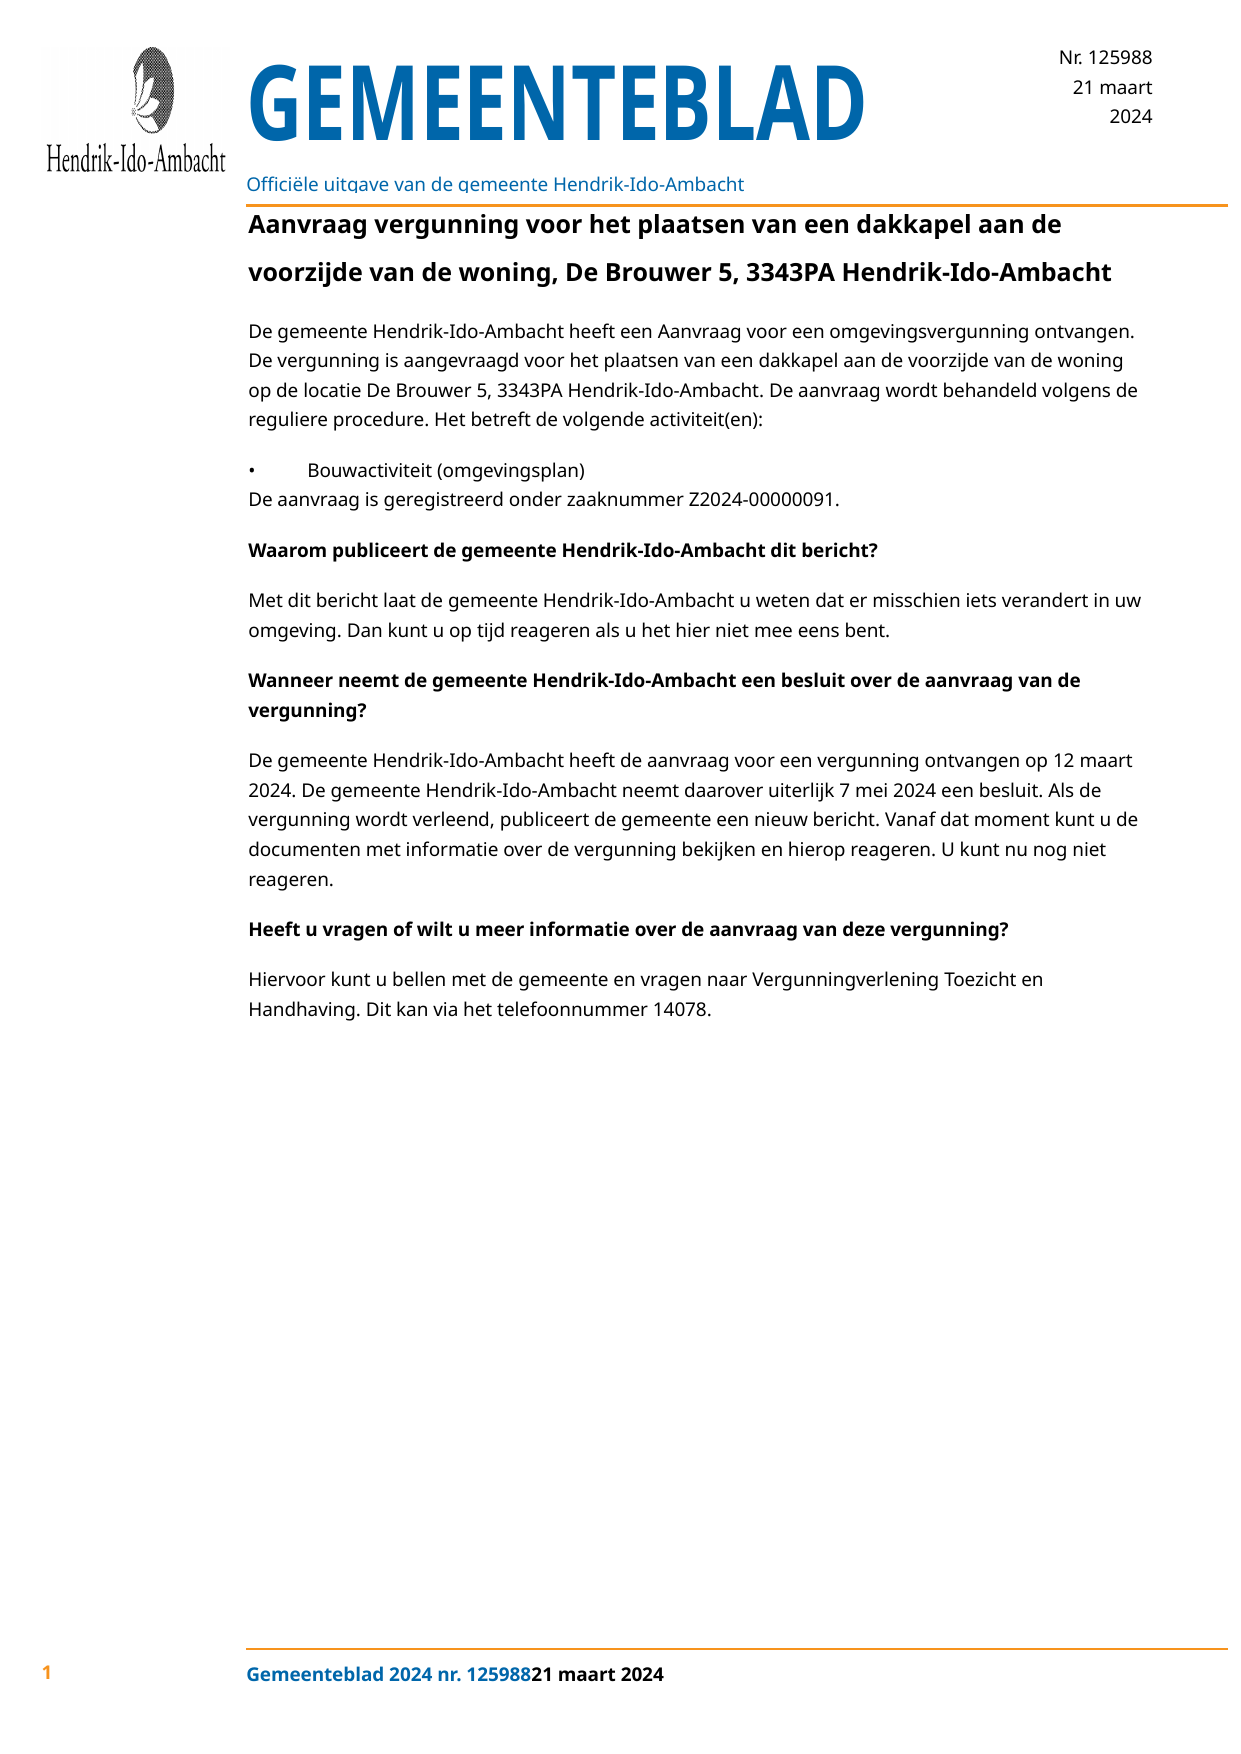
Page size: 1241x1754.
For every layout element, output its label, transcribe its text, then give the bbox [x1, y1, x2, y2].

text Met dit bericht laat de gemeente Hendrik-Ido-Ambacht u weten dat er misschien iets verandert in uw omgeving. Dan kunt u op tijd reageren als u het hier niet mee eens bent. [248, 587, 1152, 643]
text Waarom publiceert de gemeente Hendrik-Ido-Ambacht dit bericht? [248, 537, 1152, 563]
text De gemeente Hendrik-Ido-Ambacht heeft de aanvraag voor een vergunning ontvangen op 12 maart 2024. De gemeente Hendrik-Ido-Ambacht neemt daarover uiterlijk 7 mei 2024 een besluit. Als de vergunning wordt verleend, publiceert de gemeente een nieuw bericht. Vanaf dat moment kunt u de documenten met informatie over de vergunning bekijken en hierop reageren. U kunt nu nog niet reageren. [248, 747, 1152, 892]
picture [41, 47, 231, 172]
text Aanvraag vergunning voor het plaatsen van een dakkapel aan de voorzijde van de woning, De Brouwer 5, 3343PA Hendrik-Ido-Ambacht [248, 207, 1152, 288]
list Bouwactiviteit (omgevingsplan) [248, 457, 1152, 483]
text Heeft u vragen of wilt u meer informatie over de aanvraag van deze vergunning? [248, 916, 1152, 942]
text Hiervoor kunt u bellen met de gemeente en vragen naar Vergunningverlening Toezicht en Handhaving. Dit kan via het telefoonnummer 14078. [248, 967, 1152, 1022]
text Wanneer neemt de gemeente Hendrik-Ido-Ambacht een besluit over de aanvraag van de vergunning? [248, 667, 1152, 723]
text De gemeente Hendrik-Ido-Ambacht heeft een Aanvraag voor een omgevingsvergunning ontvangen. De vergunning is aangevraagd voor het plaatsen van een dakkapel aan de voorzijde van de woning op de locatie De Brouwer 5, 3343PA Hendrik-Ido-Ambacht. De aanvraag wordt behandeld volgens de reguliere procedure. Het betreft de volgende activiteit(en): [248, 318, 1152, 432]
text De aanvraag is geregistreerd onder zaaknummer Z2024-00000091. [248, 487, 1152, 512]
